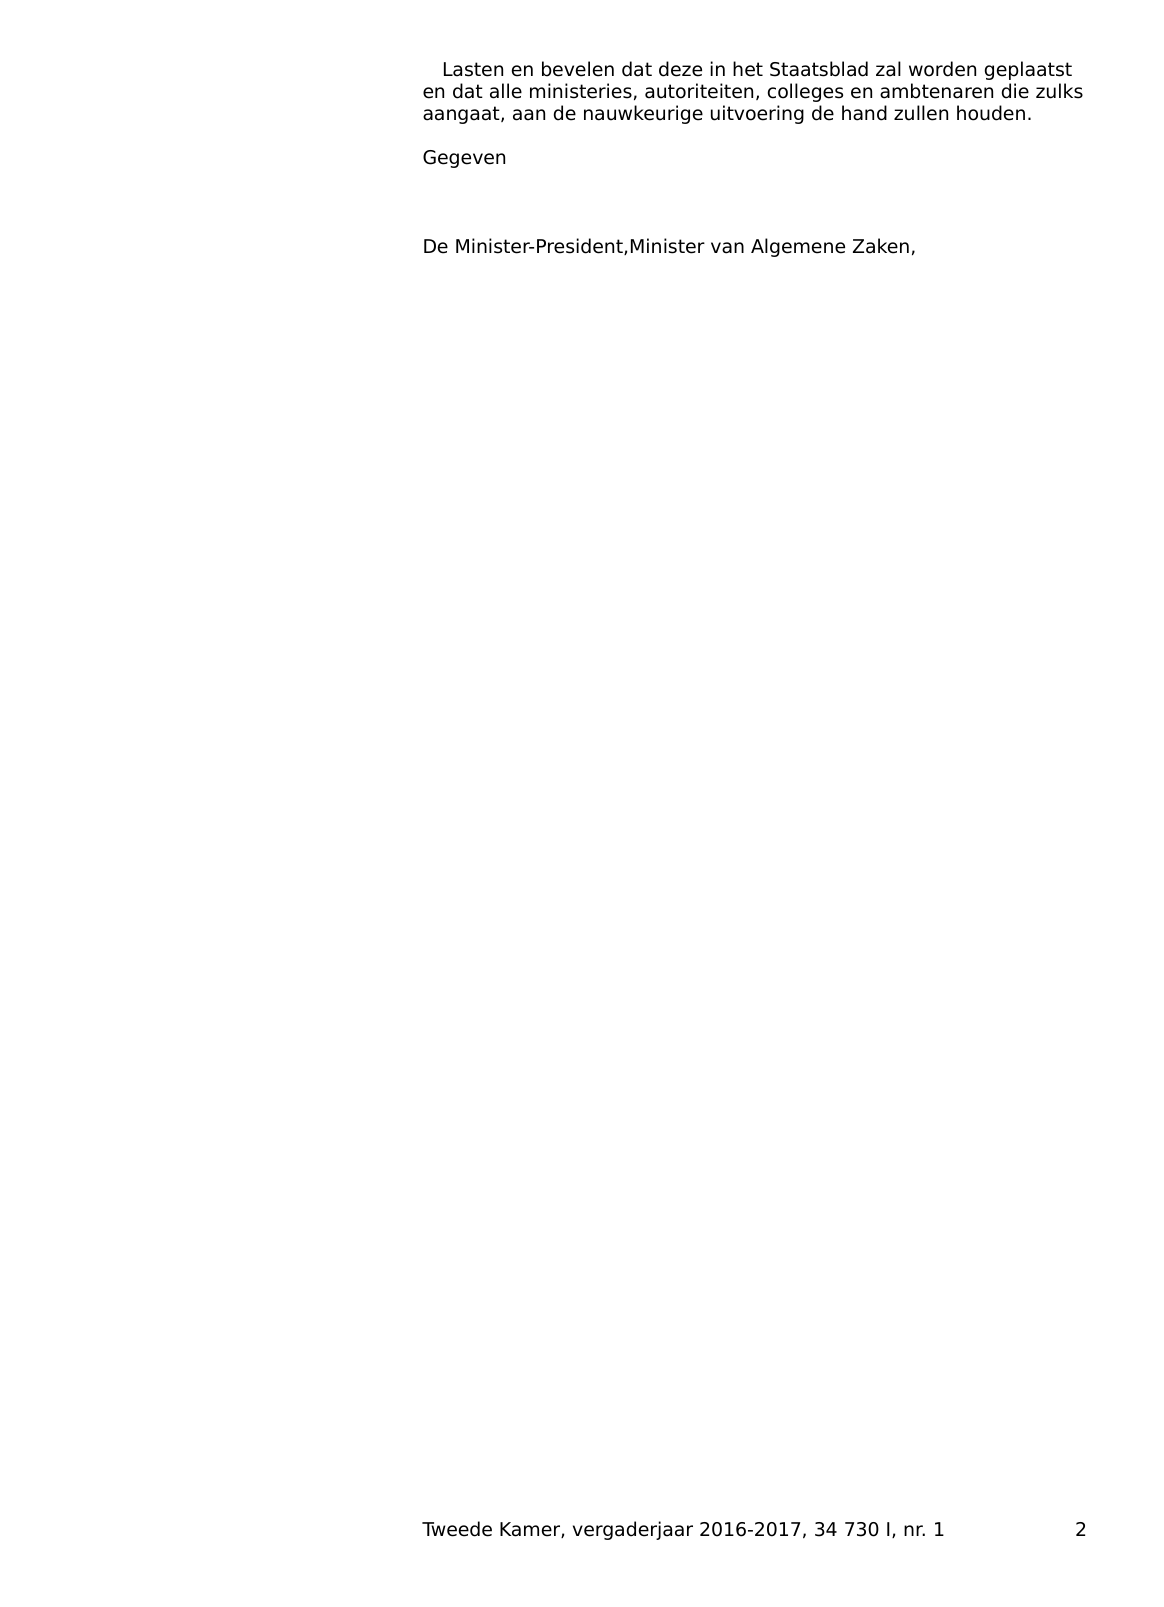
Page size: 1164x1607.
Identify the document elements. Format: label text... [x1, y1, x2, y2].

text De Minister-President,Minister van Algemene Zaken, [422, 236, 1087, 258]
text Lasten en bevelen dat deze in het Staatsblad zal worden geplaatst en dat alle ministeries, autoriteiten, colleges en ambtenaren die zulks aangaat, aan de nauwkeurige uitvoering de hand zullen houden. [422, 59, 1087, 125]
text Gegeven [422, 147, 1087, 169]
